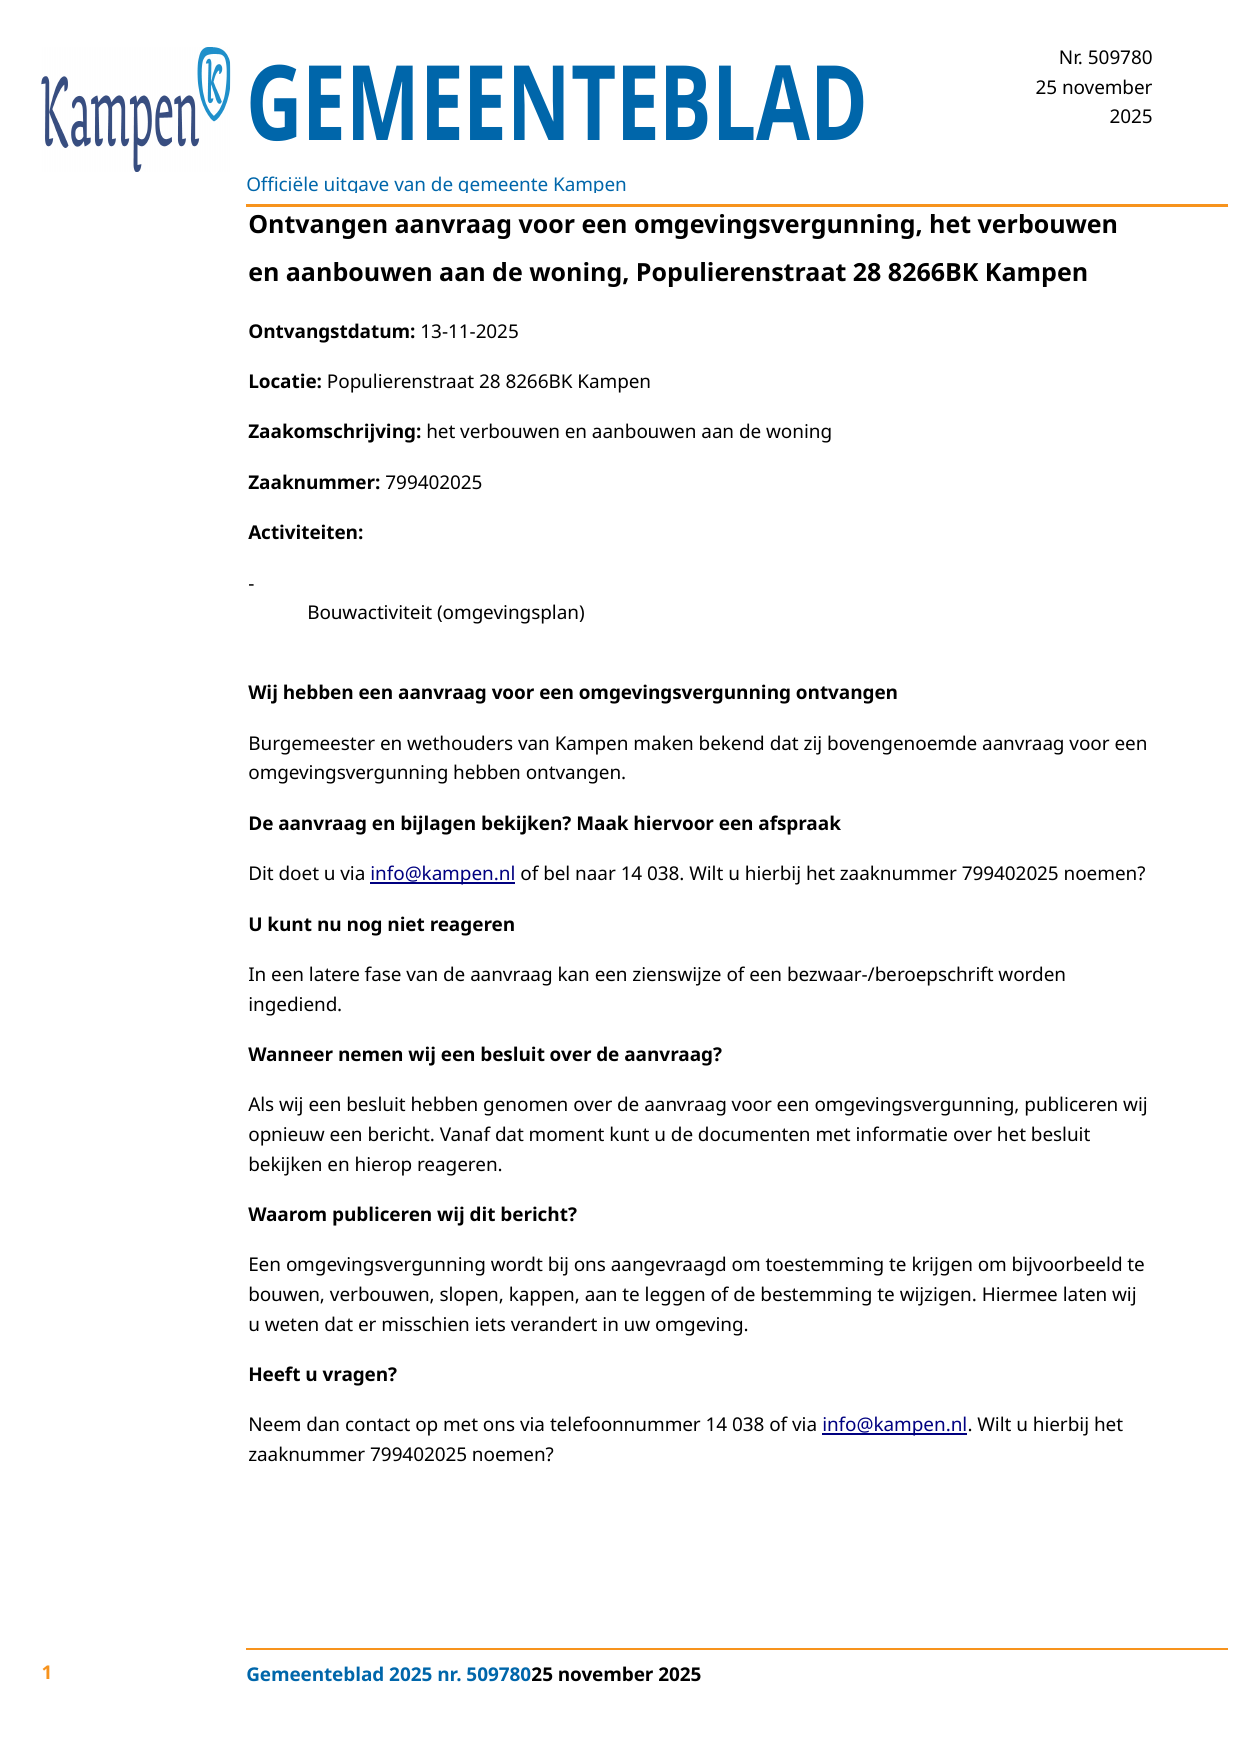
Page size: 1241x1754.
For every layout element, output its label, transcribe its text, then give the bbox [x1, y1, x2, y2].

text Ontvangen aanvraag voor een omgevingsvergunning, het verbouwen en aanbouwen aan de woning, Populierenstraat 28 8266BK Kampen [248, 207, 1152, 288]
text Activiteiten: [248, 519, 1152, 545]
list Bouwactiviteit (omgevingsplan) [248, 599, 1152, 625]
text Zaakomschrijving: het verbouwen en aanbouwen aan de woning [248, 419, 1152, 444]
text Locatie: Populierenstraat 28 8266BK Kampen [248, 368, 1152, 394]
text Waarom publiceren wij dit bericht? [248, 1201, 1152, 1227]
text Heeft u vragen? [248, 1361, 1152, 1387]
text Dit doet u via info@kampen.nl of bel naar 14 038. Wilt u hierbij het zaaknummer 799402025 noemen? [248, 860, 1152, 886]
text Een omgevingsvergunning wordt bij ons aangevraagd om toestemming te krijgen om bijvoorbeeld te bouwen, verbouwen, slopen, kappen, aan te leggen of de bestemming te wijzigen. Hiermee laten wij u weten dat er misschien iets verandert in uw omgeving. [248, 1252, 1152, 1337]
text Wanneer nemen wij een besluit over de aanvraag? [248, 1041, 1152, 1067]
text In een latere fase van de aanvraag kan een zienswijze of een bezwaar-/beroepschrift worden ingediend. [248, 961, 1152, 1017]
text Ontvangstdatum: 13-11-2025 [248, 318, 1152, 344]
text Als wij een besluit hebben genomen over de aanvraag voor een omgevingsvergunning, publiceren wij opnieuw een bericht. Vanaf dat moment kunt u de documenten met informatie over het besluit bekijken en hierop reageren. [248, 1092, 1152, 1177]
picture [41, 47, 231, 172]
text U kunt nu nog niet reageren [248, 911, 1152, 937]
text Wij hebben een aanvraag voor een omgevingsvergunning ontvangen [248, 679, 1152, 705]
text Burgemeester en wethouders van Kampen maken bekend dat zij bovengenoemde aanvraag voor een omgevingsvergunning hebben ontvangen. [248, 730, 1152, 785]
text Zaaknummer: 799402025 [248, 469, 1152, 495]
text De aanvraag en bijlagen bekijken? Maak hiervoor een afspraak [248, 810, 1152, 836]
text Neem dan contact op met ons via telefoonnummer 14 038 of via info@kampen.nl. Wilt u hierbij het zaaknummer 799402025 noemen? [248, 1412, 1152, 1467]
